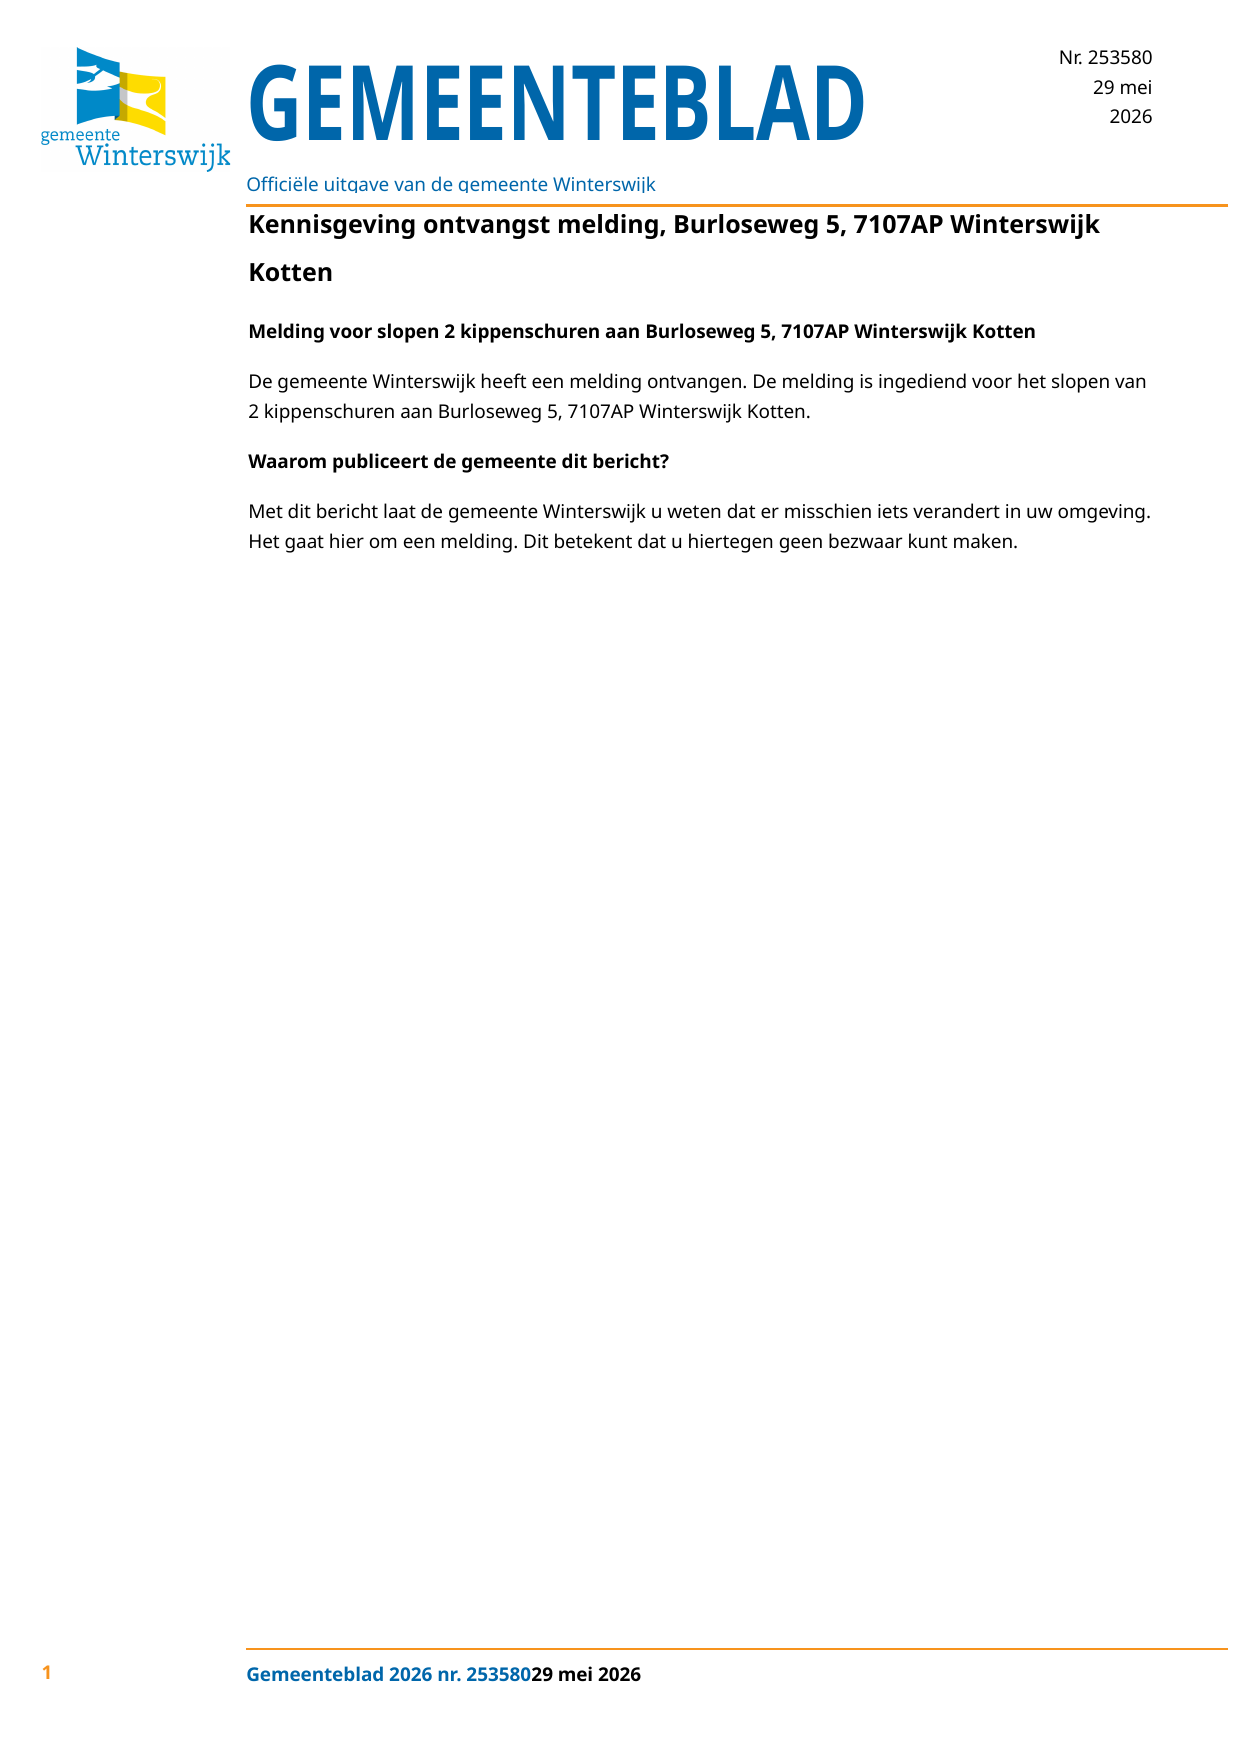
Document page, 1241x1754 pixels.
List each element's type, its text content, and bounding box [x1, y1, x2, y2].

picture [41, 47, 231, 172]
text De gemeente Winterswijk heeft een melding ontvangen. De melding is ingediend voor het slopen van 2 kippenschuren aan Burloseweg 5, 7107AP Winterswijk Kotten. [248, 368, 1152, 424]
picture [225, 153, 231, 162]
text Met dit bericht laat de gemeente Winterswijk u weten dat er misschien iets verandert in uw omgeving. Het gaat hier om een melding. Dit betekent dat u hiertegen geen bezwaar kunt maken. [248, 499, 1152, 554]
text Kennisgeving ontvangst melding, Burloseweg 5, 7107AP Winterswijk Kotten [248, 207, 1152, 288]
text Melding voor slopen 2 kippenschuren aan Burloseweg 5, 7107AP Winterswijk Kotten [248, 318, 1152, 344]
text Waarom publiceert de gemeente dit bericht? [248, 448, 1152, 474]
